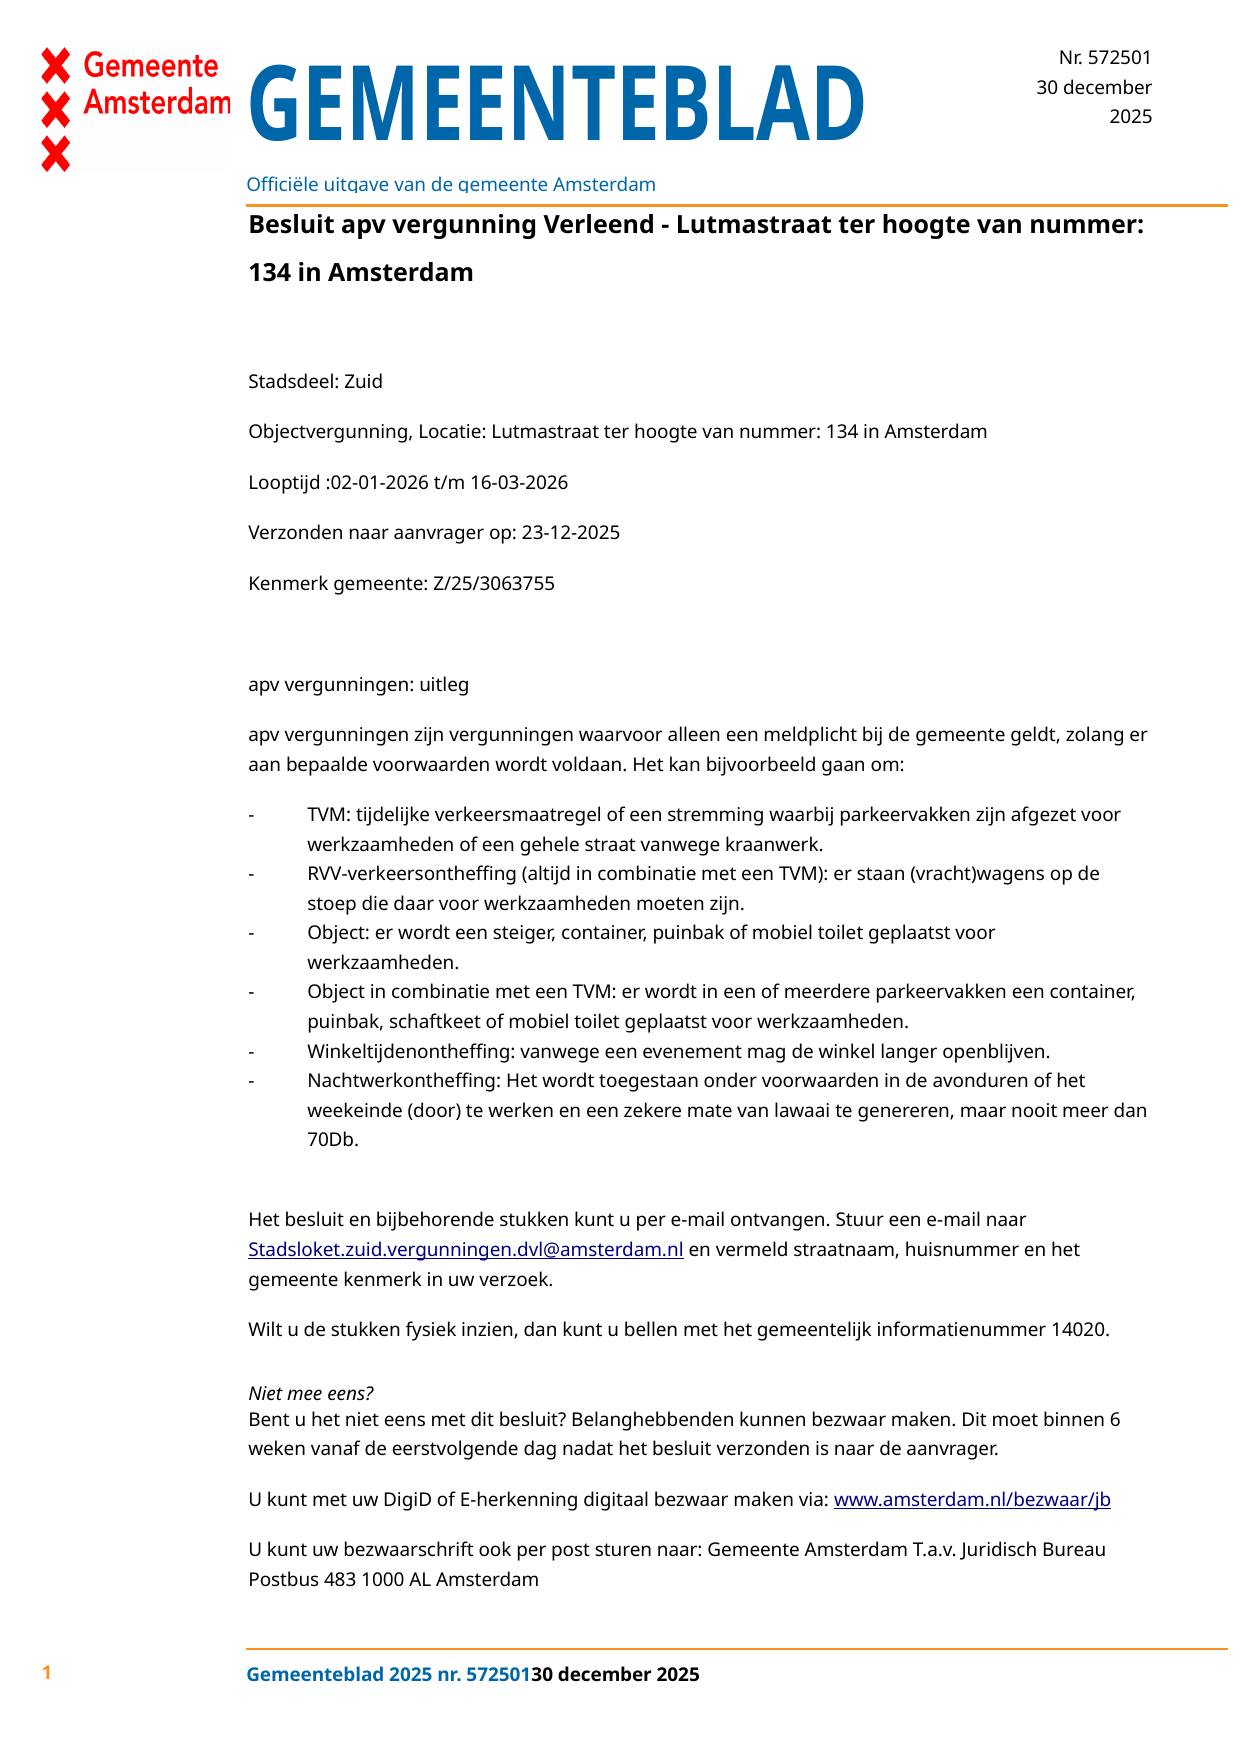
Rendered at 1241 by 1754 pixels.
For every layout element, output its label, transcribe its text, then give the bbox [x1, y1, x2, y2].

list Object: er wordt een steiger, container, puinbak of mobiel toilet geplaatst voor werkzaamheden. [248, 919, 1152, 975]
text Objectvergunning, Locatie: Lutmastraat ter hoogte van nummer: 134 in Amsterdam [248, 419, 1152, 444]
picture [41, 47, 231, 172]
text Stadsdeel: Zuid [248, 368, 1152, 394]
list TVM: tijdelijke verkeersmaatregel of een stremming waarbij parkeervakken zijn afgezet voor werkzaamheden of een gehele straat vanwege kraanwerk. [248, 801, 1152, 857]
text Het besluit en bijbehorende stukken kunt u per e-mail ontvangen. Stuur een e-mail naar Stadsloket.zuid.vergunningen.dvl@amsterdam.nl en vermeld straatnaam, huisnummer en het gemeente kenmerk in uw verzoek. [248, 1207, 1152, 1292]
text apv vergunningen zijn vergunningen waarvoor alleen een meldplicht bij de gemeente geldt, zolang er aan bepaalde voorwaarden wordt voldaan. Het kan bijvoorbeeld gaan om: [248, 721, 1152, 777]
text Wilt u de stukken fysiek inzien, dan kunt u bellen met het gemeentelijk informatienummer 14020. [248, 1316, 1152, 1342]
list RVV-verkeersontheffing (altijd in combinatie met een TVM): er staan (vracht)wagens op de stoep die daar voor werkzaamheden moeten zijn. [248, 860, 1152, 916]
text Verzonden naar aanvrager op: 23-12-2025 [248, 519, 1152, 545]
text U kunt uw bezwaarschrift ook per post sturen naar: Gemeente Amsterdam T.a.v. Juridisch Bureau Postbus 483 1000 AL Amsterdam [248, 1536, 1152, 1592]
text Besluit apv vergunning Verleend - Lutmastraat ter hoogte van nummer: 134 in Amsterdam [248, 207, 1152, 288]
list Object in combinatie met een TVM: er wordt in een of meerdere parkeervakken een container, puinbak, schaftkeet of mobiel toilet geplaatst voor werkzaamheden. [248, 979, 1152, 1034]
text Niet mee eens? [248, 1380, 1152, 1406]
text apv vergunningen: uitleg [248, 671, 1152, 697]
text Bent u het niet eens met dit besluit? Belanghebbenden kunnen bezwaar maken. Dit moet binnen 6 weken vanaf de eerstvolgende dag nadat het besluit verzonden is naar de aanvrager. [248, 1406, 1152, 1461]
text Looptijd :02-01-2026 t/m 16-03-2026 [248, 469, 1152, 495]
list Winkeltijdenontheffing: vanwege een evenement mag de winkel langer openblijven. [248, 1038, 1152, 1064]
text Kenmerk gemeente: Z/25/3063755 [248, 570, 1152, 596]
text U kunt met uw DigiD of E-herkenning digitaal bezwaar maken via: www.amsterdam.nl/bezwaar/jb [248, 1486, 1152, 1512]
list Nachtwerkontheffing: Het wordt toegestaan onder voorwaarden in de avonduren of het weekeinde (door) te werken en een zekere mate van lawaai te genereren, maar nooit meer dan 70Db. [248, 1067, 1152, 1152]
